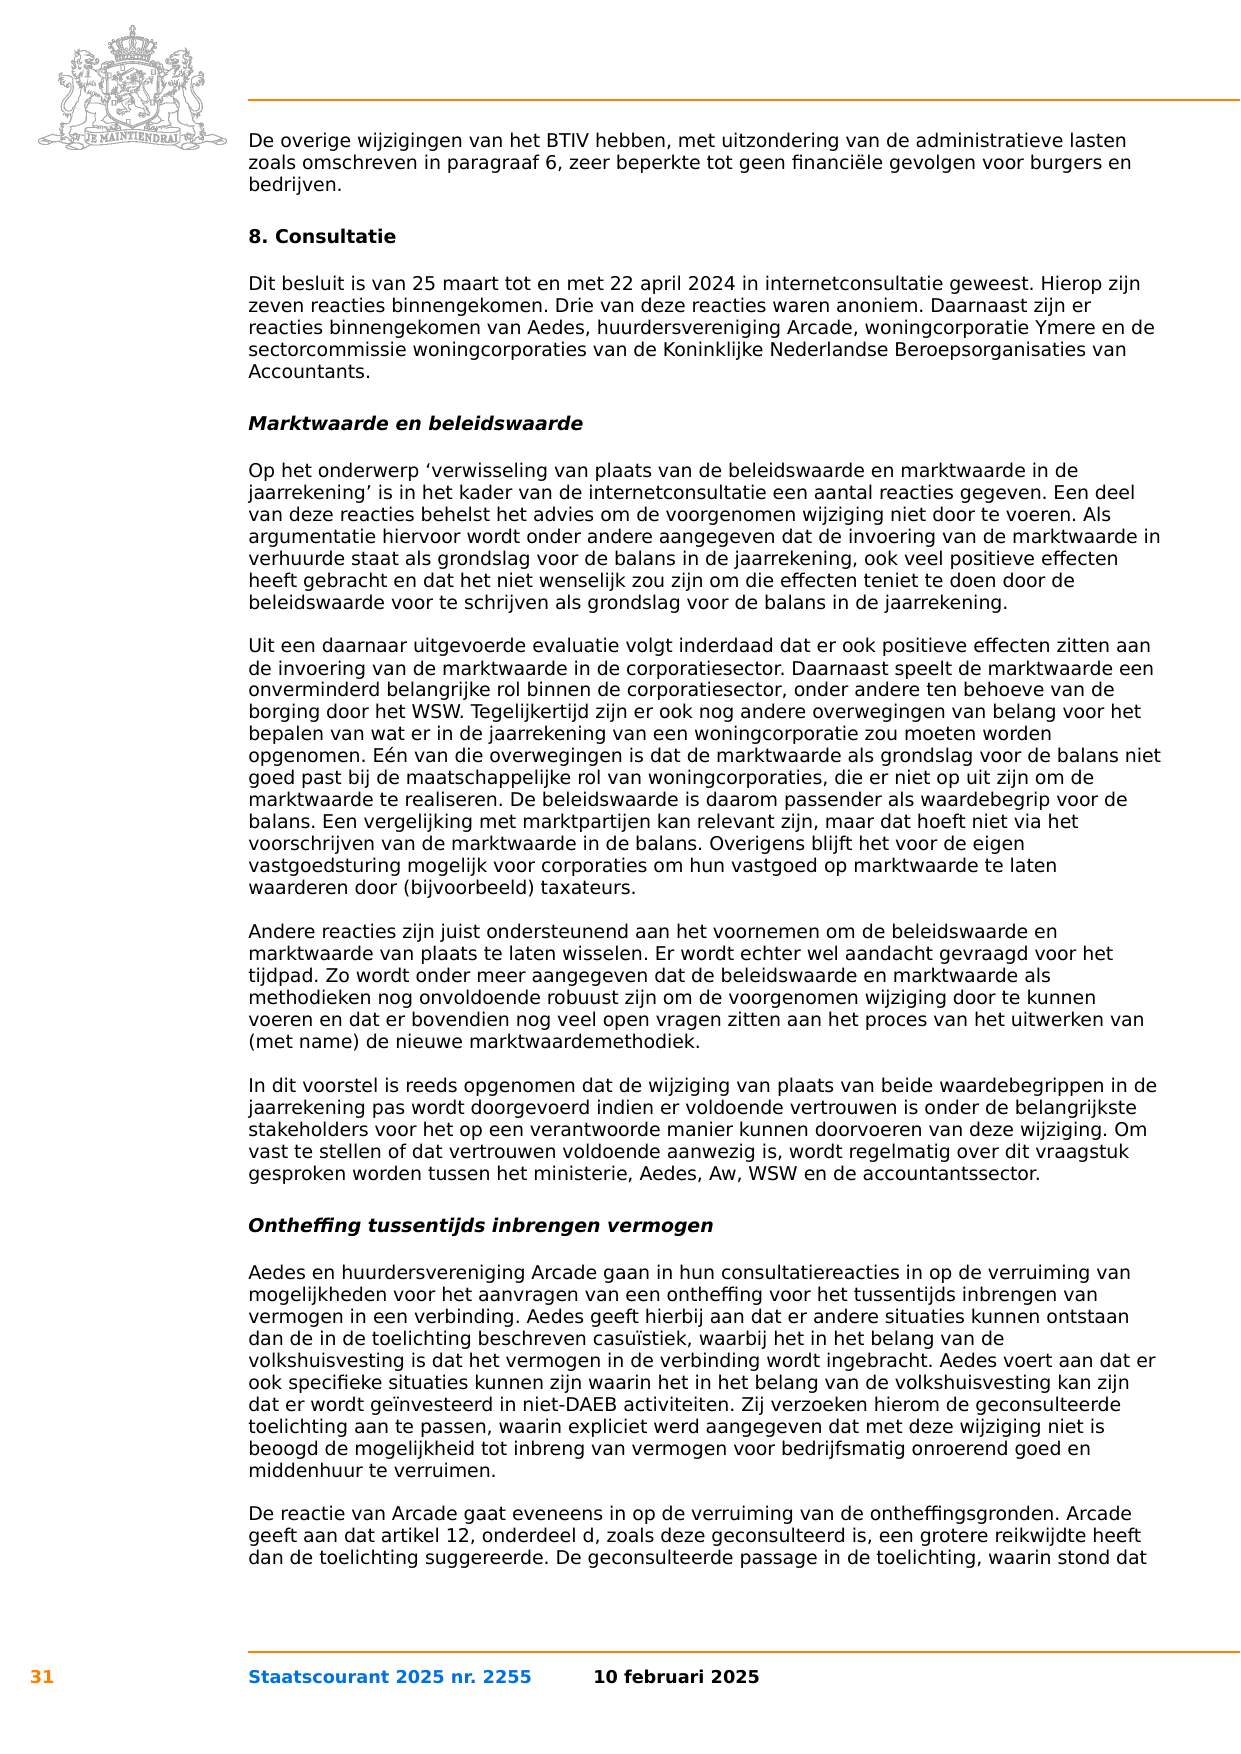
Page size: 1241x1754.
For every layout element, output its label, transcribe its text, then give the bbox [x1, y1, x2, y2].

text De reactie van Arcade gaat eveneens in op de verruiming van de ontheffingsgronden. Arcade geeft aan dat artikel 12, onderdeel d, zoals deze geconsulteerd is, een grotere reikwijdte heeft dan de toelichting suggereerde. De geconsulteerde passage in de toelichting, waarin stond dat [248, 1503, 1163, 1569]
text Uit een daarnaar uitgevoerde evaluatie volgt inderdaad dat er ook positieve effecten zitten aan de invoering van de marktwaarde in de corporatiesector. Daarnaast speelt de marktwaarde een onverminderd belangrijke rol binnen de corporatiesector, onder andere ten behoeve van de borging door het WSW. Tegelijkertijd zijn er ook nog andere overwegingen van belang voor het bepalen van wat er in de jaarrekening van een woningcorporatie zou moeten worden opgenomen. Eén van die overwegingen is dat de marktwaarde als grondslag voor de balans niet goed past bij de maatschappelijke rol van woningcorporaties, die er niet op uit zijn om de marktwaarde te realiseren. De beleidswaarde is daarom passender als waardebegrip voor de balans. Een vergelijking met marktpartijen kan relevant zijn, maar dat hoeft niet via het voorschrijven van de marktwaarde in de balans. Overigens blijft het voor de eigen vastgoedsturing mogelijk voor corporaties om hun vastgoed op marktwaarde te laten waarderen door (bijvoorbeeld) taxateurs. [248, 635, 1163, 899]
text Op het onderwerp ‘verwisseling van plaats van de beleidswaarde en marktwaarde in de jaarrekening’ is in het kader van de internetconsultatie een aantal reacties gegeven. Een deel van deze reacties behelst het advies om de voorgenomen wijziging niet door te voeren. Als argumentatie hiervoor wordt onder andere aangegeven dat de invoering van de marktwaarde in verhuurde staat als grondslag voor de balans in de jaarrekening, ook veel positieve effecten heeft gebracht en dat het niet wenselijk zou zijn om die effecten teniet te doen door de beleidswaarde voor te schrijven als grondslag voor de balans in de jaarrekening. [248, 460, 1163, 613]
text Aedes en huurdersvereniging Arcade gaan in hun consultatiereacties in op de verruiming van mogelijkheden voor het aanvragen van een ontheffing voor het tussentijds inbrengen van vermogen in een verbinding. Aedes geeft hierbij aan dat er andere situaties kunnen ontstaan dan de in de toelichting beschreven casuïstiek, waarbij het in het belang van de volkshuisvesting is dat het vermogen in de verbinding wordt ingebracht. Aedes voert aan dat er ook specifieke situaties kunnen zijn waarin het in het belang van de volkshuisvesting kan zijn dat er wordt geïnvesteerd in niet-DAEB activiteiten. Zij verzoeken hierom de geconsulteerde toelichting aan te passen, waarin expliciet werd aangegeven dat met deze wijziging niet is beoogd de mogelijkheid tot inbreng van vermogen voor bedrijfsmatig onroerend goed en middenhuur te verruimen. [248, 1262, 1163, 1481]
subtitle Marktwaarde en beleidswaarde [248, 413, 1163, 435]
subtitle 8. Consultatie [248, 226, 1163, 248]
text In dit voorstel is reeds opgenomen dat de wijziging van plaats van beide waardebegrippen in de jaarrekening pas wordt doorgevoerd indien er voldoende vertrouwen is onder de belangrijkste stakeholders voor het op een verantwoorde manier kunnen doorvoeren van deze wijziging. Om vast te stellen of dat vertrouwen voldoende aanwezig is, wordt regelmatig over dit vraagstuk gesproken worden tussen het ministerie, Aedes, Aw, WSW en de accountantssector. [248, 1075, 1163, 1185]
picture [38, 25, 227, 150]
text De overige wijzigingen van het BTIV hebben, met uitzondering van de administratieve lasten zoals omschreven in paragraaf 6, zeer beperkte tot geen financiële gevolgen voor burgers en bedrijven. [248, 130, 1163, 196]
subtitle Ontheffing tussentijds inbrengen vermogen [248, 1215, 1163, 1237]
text Dit besluit is van 25 maart tot en met 22 april 2024 in internetconsultatie geweest. Hierop zijn zeven reacties binnengekomen. Drie van deze reacties waren anoniem. Daarnaast zijn er reacties binnengekomen van Aedes, huurdersvereniging Arcade, woningcorporatie Ymere en de sectorcommissie woningcorporaties van de Koninklijke Nederlandse Beroepsorganisaties van Accountants. [248, 273, 1163, 383]
text Andere reacties zijn juist ondersteunend aan het voornemen om de beleidswaarde en marktwaarde van plaats te laten wisselen. Er wordt echter wel aandacht gevraagd voor het tijdpad. Zo wordt onder meer aangegeven dat de beleidswaarde en marktwaarde als methodieken nog onvoldoende robuust zijn om de voorgenomen wijziging door te kunnen voeren en dat er bovendien nog veel open vragen zitten aan het proces van het uitwerken van (met name) de nieuwe marktwaardemethodiek. [248, 921, 1163, 1053]
